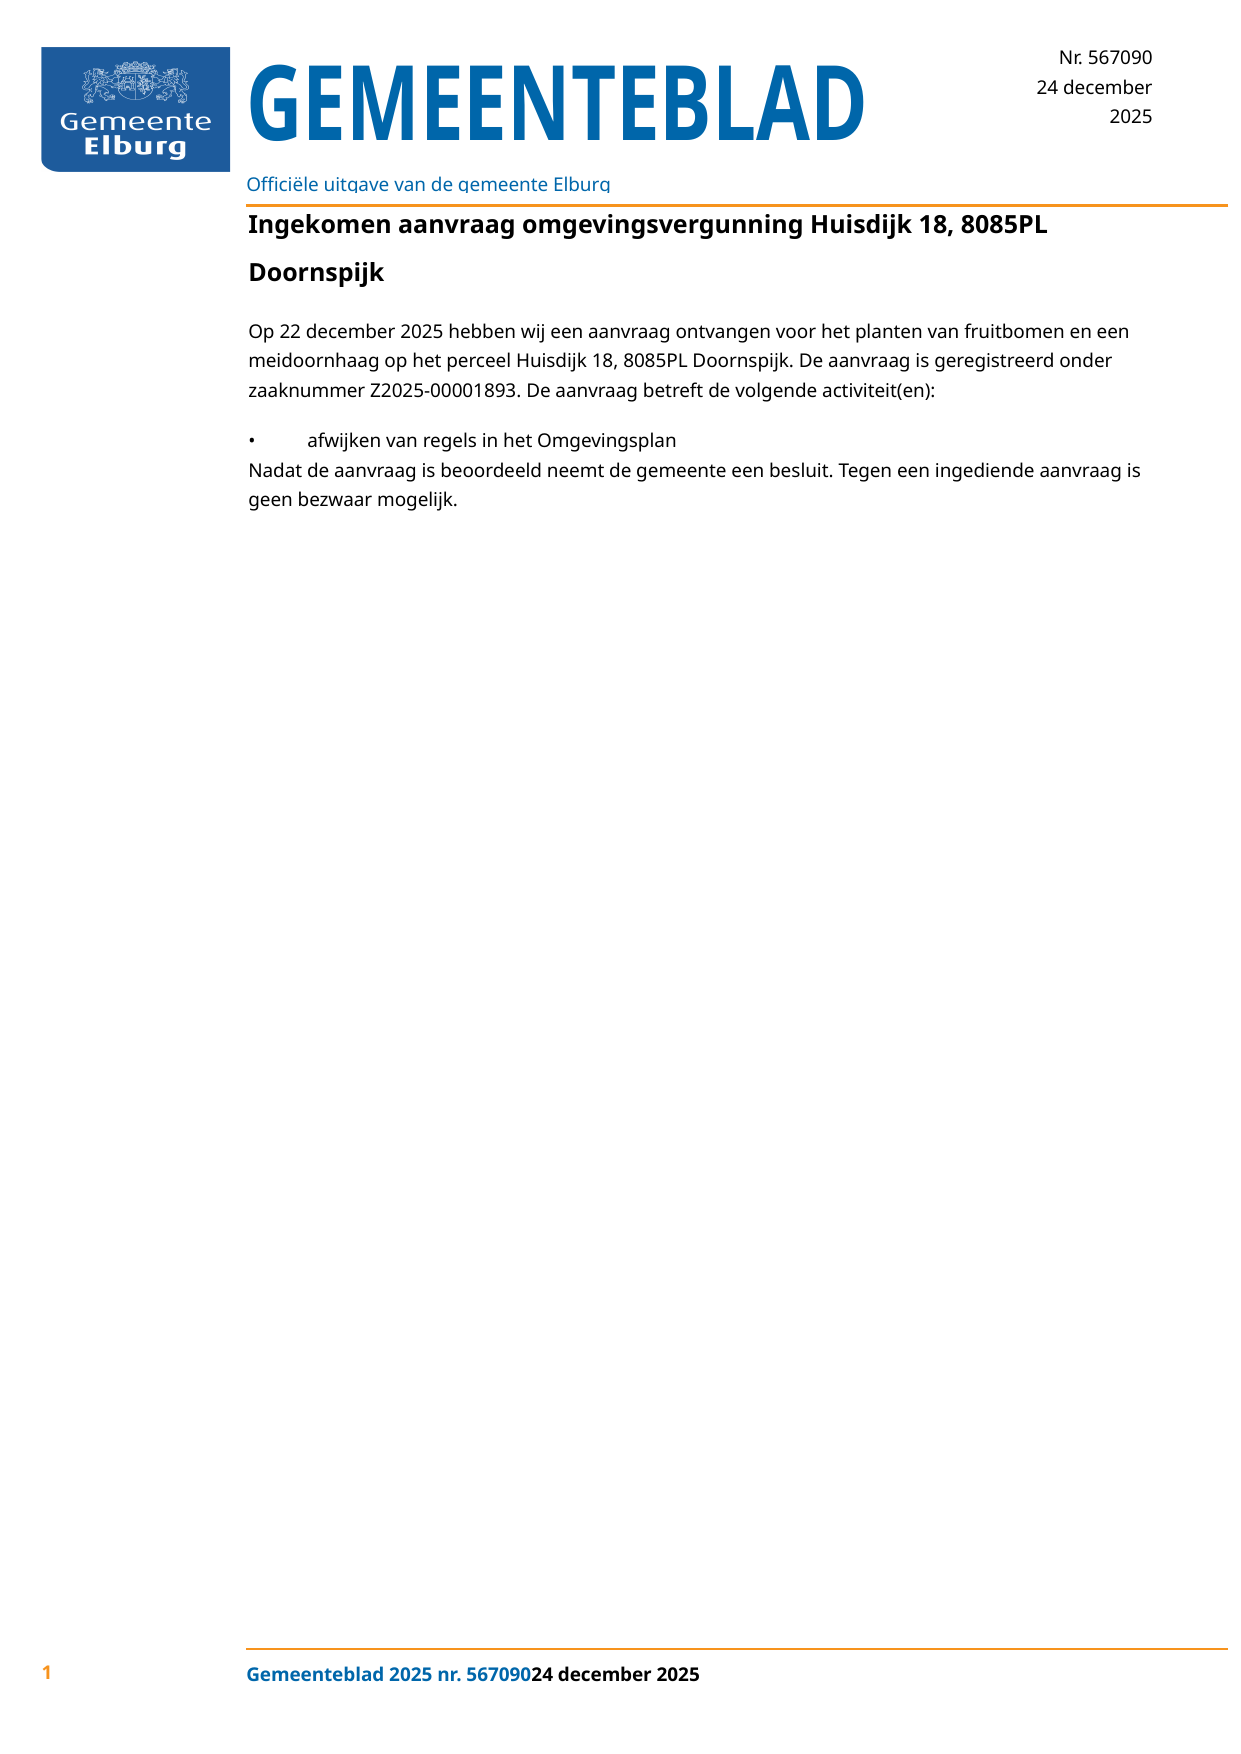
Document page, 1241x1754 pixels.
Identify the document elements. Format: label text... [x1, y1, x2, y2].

text Op 22 december 2025 hebben wij een aanvraag ontvangen voor het planten van fruitbomen en een meidoornhaag op het perceel Huisdijk 18, 8085PL Doornspijk. De aanvraag is geregistreerd onder zaaknummer Z2025-00001893. De aanvraag betreft de volgende activiteit(en): [248, 318, 1152, 403]
text Nadat de aanvraag is beoordeeld neemt de gemeente een besluit. Tegen een ingediende aanvraag is geen bezwaar mogelijk. [248, 457, 1152, 512]
list afwijken van regels in het Omgevingsplan [248, 427, 1152, 453]
picture [41, 47, 231, 172]
text Ingekomen aanvraag omgevingsvergunning Huisdijk 18, 8085PL Doornspijk [248, 207, 1152, 288]
